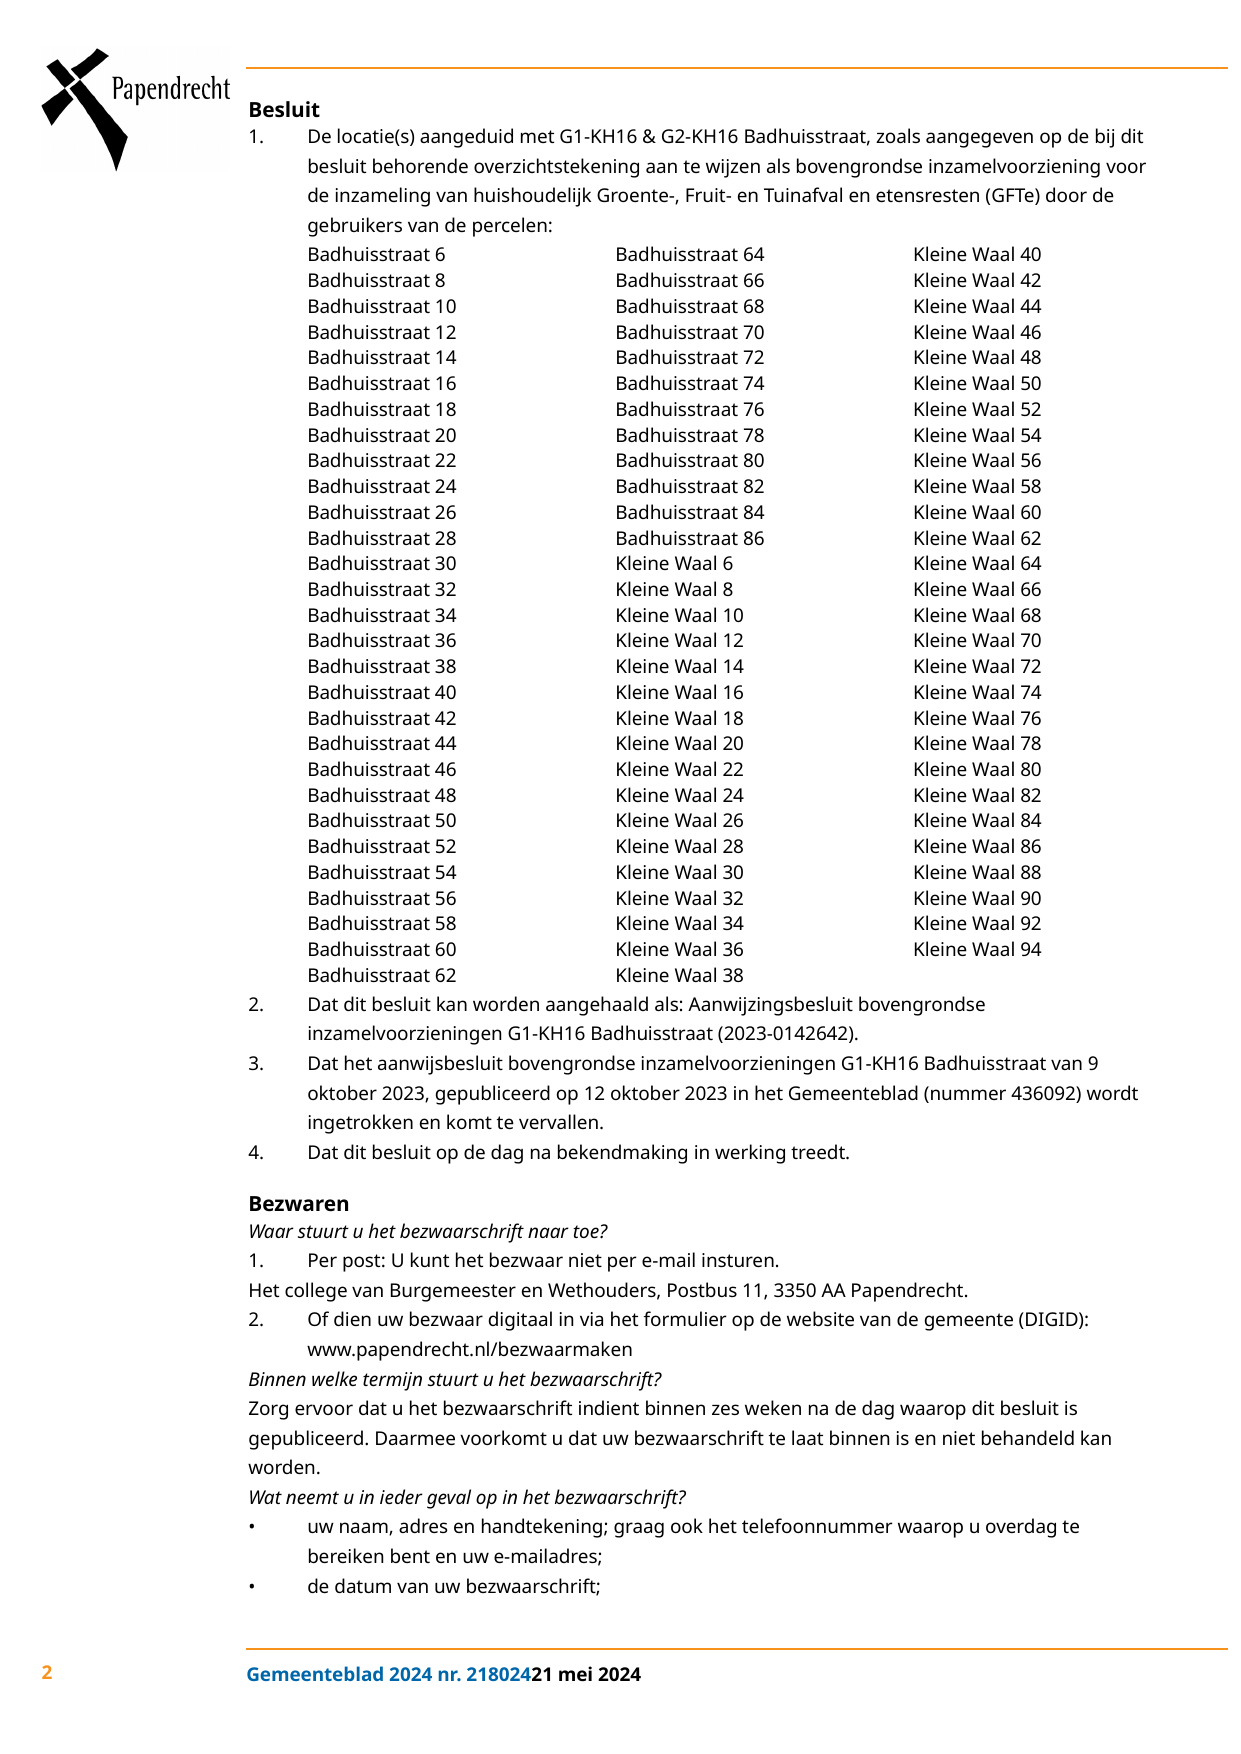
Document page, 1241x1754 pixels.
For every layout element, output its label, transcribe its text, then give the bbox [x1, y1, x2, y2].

table_cell Kleine Waal 76 [854, 705, 1152, 731]
table_cell Badhuisstraat 66 [556, 268, 854, 293]
table_cell Kleine Waal 44 [854, 293, 1152, 319]
table_cell Badhuisstraat 52 [248, 834, 556, 859]
table_cell Kleine Waal 52 [854, 396, 1152, 422]
table_cell Kleine Waal 10 [556, 602, 854, 628]
table_cell Badhuisstraat 40 [248, 679, 556, 705]
table_cell Badhuisstraat 86 [556, 525, 854, 550]
table_cell Kleine Waal 70 [854, 628, 1152, 653]
table_cell Badhuisstraat 18 [248, 396, 556, 422]
table_cell Badhuisstraat 70 [556, 319, 854, 344]
text Zorg ervoor dat u het bezwaarschrift indient binnen zes weken na de dag waarop dit besluit is gepubliceerd. Daarmee voorkomt u dat uw bezwaarschrift te laat binnen is en niet behandeld kan worden. [248, 1395, 1152, 1480]
table_cell Kleine Waal 72 [854, 653, 1152, 679]
table_cell [854, 962, 1152, 988]
table_cell Badhuisstraat 24 [248, 473, 556, 499]
text Wat neemt u in ieder geval op in het bezwaarschrift? [248, 1484, 1152, 1510]
table_cell Badhuisstraat 72 [556, 345, 854, 370]
table_header Badhuisstraat 64 [556, 242, 854, 267]
text Binnen welke termijn stuurt u het bezwaarschrift? [248, 1366, 1152, 1391]
table_cell Kleine Waal 18 [556, 705, 854, 731]
table_cell Kleine Waal 32 [556, 885, 854, 911]
table_cell Kleine Waal 82 [854, 782, 1152, 808]
table_cell Badhuisstraat 76 [556, 396, 854, 422]
table_cell Badhuisstraat 42 [248, 705, 556, 731]
table_cell Badhuisstraat 34 [248, 602, 556, 628]
table_cell Badhuisstraat 78 [556, 422, 854, 447]
table_cell Badhuisstraat 62 [248, 962, 556, 988]
table_cell Kleine Waal 6 [556, 550, 854, 576]
table_header Kleine Waal 40 [854, 242, 1152, 267]
text Waar stuurt u het bezwaarschrift naar toe? [248, 1218, 1152, 1243]
table_cell Kleine Waal 28 [556, 834, 854, 859]
table_cell Kleine Waal 22 [556, 756, 854, 782]
picture [41, 47, 231, 172]
table_cell Kleine Waal 34 [556, 911, 854, 936]
table_cell Badhuisstraat 56 [248, 885, 556, 911]
table_cell Badhuisstraat 46 [248, 756, 556, 782]
list uw naam, adres en handtekening; graag ook het telefoonnummer waarop u overdag te bereiken bent en uw e-mailadres; [248, 1514, 1152, 1569]
table_cell Kleine Waal 84 [854, 808, 1152, 833]
text Bezwaren [248, 1189, 1152, 1218]
table_cell Badhuisstraat 58 [248, 911, 556, 936]
table_cell Kleine Waal 88 [854, 859, 1152, 885]
table_cell Kleine Waal 38 [556, 962, 854, 988]
text Besluit [248, 95, 1152, 123]
table_cell Kleine Waal 8 [556, 576, 854, 602]
list De locatie(s) aangeduid met G1-KH16 & G2-KH16 Badhuisstraat, zoals aangegeven op de bij dit besluit behorende overzichtstekening aan te wijzen als bovengrondse inzamelvoorziening voor de inzameling van huishoudelijk Groente-, Fruit- en Tuinafval en etensresten (GFTe) door de gebruikers van de percelen: [248, 123, 1152, 238]
table_cell Kleine Waal 26 [556, 808, 854, 833]
table_cell Kleine Waal 56 [854, 448, 1152, 473]
table_cell Badhuisstraat 84 [556, 499, 854, 525]
table_cell Kleine Waal 86 [854, 834, 1152, 859]
list Dat dit besluit op de dag na bekendmaking in werking treedt. [248, 1139, 1152, 1165]
table_cell Kleine Waal 30 [556, 859, 854, 885]
table_cell Kleine Waal 80 [854, 756, 1152, 782]
table_cell Badhuisstraat 32 [248, 576, 556, 602]
table_cell Badhuisstraat 68 [556, 293, 854, 319]
table_cell Kleine Waal 20 [556, 731, 854, 756]
table_cell Kleine Waal 14 [556, 653, 854, 679]
table_cell Kleine Waal 60 [854, 499, 1152, 525]
table_cell Kleine Waal 62 [854, 525, 1152, 550]
table_cell Badhuisstraat 10 [248, 293, 556, 319]
table_cell Badhuisstraat 54 [248, 859, 556, 885]
table_cell Kleine Waal 74 [854, 679, 1152, 705]
table_cell Kleine Waal 68 [854, 602, 1152, 628]
table_cell Kleine Waal 48 [854, 345, 1152, 370]
table_cell Badhuisstraat 26 [248, 499, 556, 525]
table_cell Badhuisstraat 80 [556, 448, 854, 473]
list Of dien uw bezwaar digitaal in via het formulier op de website van de gemeente (DIGID): www.papendrecht.nl/bezwaarmaken [248, 1307, 1152, 1362]
table_cell Badhuisstraat 12 [248, 319, 556, 344]
table_cell Badhuisstraat 50 [248, 808, 556, 833]
table_cell Kleine Waal 42 [854, 268, 1152, 293]
table_cell Kleine Waal 24 [556, 782, 854, 808]
table_cell Kleine Waal 46 [854, 319, 1152, 344]
table_cell Badhuisstraat 48 [248, 782, 556, 808]
table_cell Badhuisstraat 8 [248, 268, 556, 293]
list Dat dit besluit kan worden aangehaald als: Aanwijzingsbesluit bovengrondse inzamelvoorzieningen G1-KH16 Badhuisstraat (2023-0142642). [248, 991, 1152, 1046]
table_cell Badhuisstraat 82 [556, 473, 854, 499]
table_cell Badhuisstraat 74 [556, 370, 854, 396]
list de datum van uw bezwaarschrift; [248, 1573, 1152, 1598]
text Het college van Burgemeester en Wethouders, Postbus 11, 3350 AA Papendrecht. [248, 1277, 1152, 1303]
list Per post: U kunt het bezwaar niet per e-mail insturen. [248, 1247, 1152, 1273]
table_cell Kleine Waal 92 [854, 911, 1152, 936]
table_cell Badhuisstraat 38 [248, 653, 556, 679]
table_cell Badhuisstraat 30 [248, 550, 556, 576]
table_cell Kleine Waal 78 [854, 731, 1152, 756]
table_cell Badhuisstraat 16 [248, 370, 556, 396]
table_cell Kleine Waal 16 [556, 679, 854, 705]
table_cell Badhuisstraat 44 [248, 731, 556, 756]
list Dat het aanwijsbesluit bovengrondse inzamelvoorzieningen G1-KH16 Badhuisstraat van 9 oktober 2023, gepubliceerd op 12 oktober 2023 in het Gemeenteblad (nummer 436092) wordt ingetrokken en komt te vervallen. [248, 1050, 1152, 1135]
table_cell Kleine Waal 64 [854, 550, 1152, 576]
table_cell Kleine Waal 54 [854, 422, 1152, 447]
table_cell Kleine Waal 36 [556, 936, 854, 962]
table_cell Badhuisstraat 28 [248, 525, 556, 550]
table_cell Badhuisstraat 20 [248, 422, 556, 447]
table_cell Kleine Waal 66 [854, 576, 1152, 602]
table_cell Kleine Waal 50 [854, 370, 1152, 396]
table_cell Badhuisstraat 14 [248, 345, 556, 370]
table_cell Kleine Waal 12 [556, 628, 854, 653]
table_cell Badhuisstraat 60 [248, 936, 556, 962]
table_cell Badhuisstraat 22 [248, 448, 556, 473]
table_cell Kleine Waal 90 [854, 885, 1152, 911]
table_cell Kleine Waal 58 [854, 473, 1152, 499]
table_header Badhuisstraat 6 [248, 242, 556, 267]
table_cell Kleine Waal 94 [854, 936, 1152, 962]
table_cell Badhuisstraat 36 [248, 628, 556, 653]
